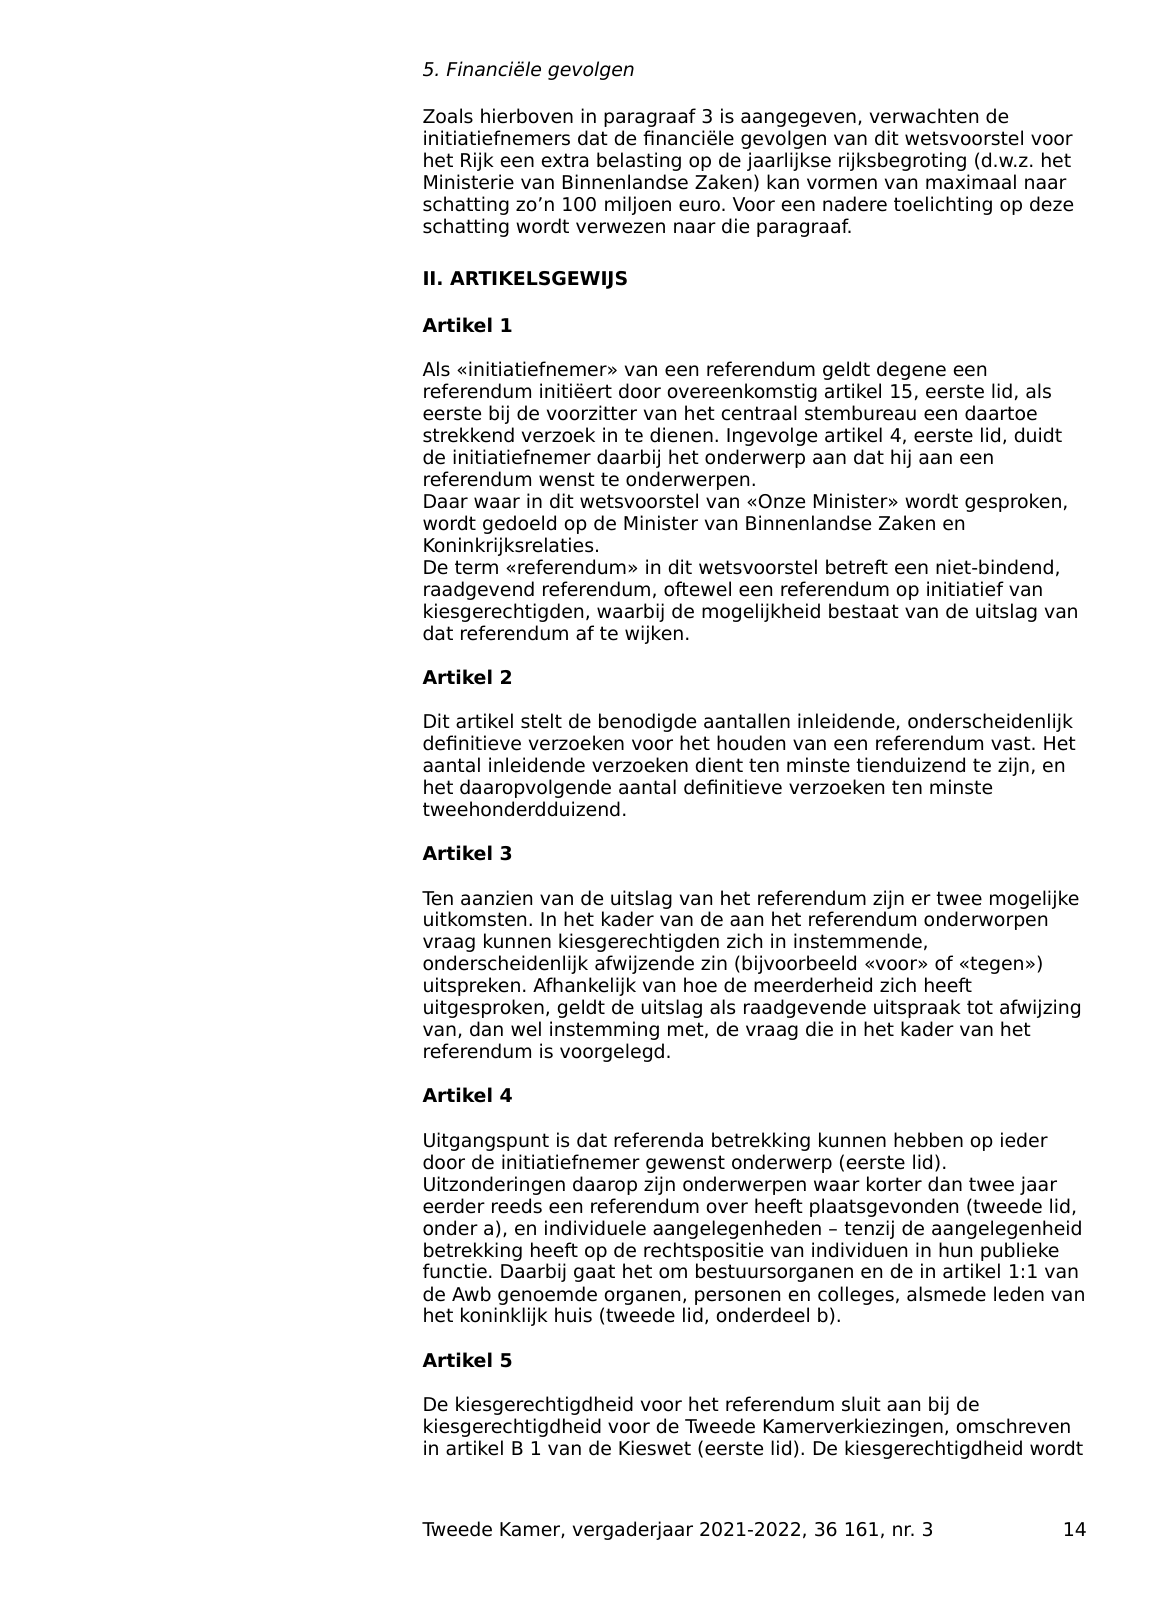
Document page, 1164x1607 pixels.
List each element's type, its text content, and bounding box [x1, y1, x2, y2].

subtitle Artikel 4 [422, 1085, 1087, 1107]
subtitle II. ARTIKELSGEWIJS [422, 268, 1087, 290]
text Zoals hierboven in paragraaf 3 is aangegeven, verwachten de initiatiefnemers dat de financiële gevolgen van dit wetsvoorstel voor het Rijk een extra belasting op de jaarlijkse rijksbegroting (d.w.z. het Ministerie van Binnenlandse Zaken) kan vormen van maximaal naar schatting zo’n 100 miljoen euro. Voor een nadere toelichting op deze schatting wordt verwezen naar die paragraaf. [422, 106, 1087, 238]
text Daar waar in dit wetsvoorstel van «Onze Minister» wordt gesproken, wordt gedoeld op de Minister van Binnenlandse Zaken en Koninkrijksrelaties. [422, 491, 1087, 557]
subtitle 5. Financiële gevolgen [422, 59, 1087, 81]
text Uitgangspunt is dat referenda betrekking kunnen hebben op ieder door de initiatiefnemer gewenst onderwerp (eerste lid). Uitzonderingen daarop zijn onderwerpen waar korter dan twee jaar eerder reeds een referendum over heeft plaatsgevonden (tweede lid, onder a), en individuele aangelegenheden – tenzij de aangelegenheid betrekking heeft op de rechtspositie van individuen in hun publieke functie. Daarbij gaat het om bestuursorganen en de in artikel 1:1 van de Awb genoemde organen, personen en colleges, alsmede leden van het koninklijk huis (tweede lid, onderdeel b). [422, 1129, 1087, 1327]
text Als «initiatiefnemer» van een referendum geldt degene een referendum initiëert door overeenkomstig artikel 15, eerste lid, als eerste bij de voorzitter van het centraal stembureau een daartoe strekkend verzoek in te dienen. Ingevolge artikel 4, eerste lid, duidt de initiatiefnemer daarbij het onderwerp aan dat hij aan een referendum wenst te onderwerpen. [422, 359, 1087, 491]
subtitle Artikel 3 [422, 843, 1087, 865]
subtitle Artikel 2 [422, 667, 1087, 689]
text De kiesgerechtigdheid voor het referendum sluit aan bij de kiesgerechtigdheid voor de Tweede Kamerverkiezingen, omschreven in artikel B 1 van de Kieswet (eerste lid). De kiesgerechtigdheid wordt [422, 1394, 1087, 1460]
subtitle Artikel 5 [422, 1349, 1087, 1372]
subtitle Artikel 1 [422, 315, 1087, 337]
text Ten aanzien van de uitslag van het referendum zijn er twee mogelijke uitkomsten. In het kader van de aan het referendum onderworpen vraag kunnen kiesgerechtigden zich in instemmende, onderscheidenlijk afwijzende zin (bijvoorbeeld «voor» of «tegen») uitspreken. Afhankelijk van hoe de meerderheid zich heeft uitgesproken, geldt de uitslag als raadgevende uitspraak tot afwijzing van, dan wel instemming met, de vraag die in het kader van het referendum is voorgelegd. [422, 887, 1087, 1063]
text De term «referendum» in dit wetsvoorstel betreft een niet-bindend, raadgevend referendum, oftewel een referendum op initiatief van kiesgerechtigden, waarbij de mogelijkheid bestaat van de uitslag van dat referendum af te wijken. [422, 557, 1087, 645]
text Dit artikel stelt de benodigde aantallen inleidende, onderscheidenlijk definitieve verzoeken voor het houden van een referendum vast. Het aantal inleidende verzoeken dient ten minste tienduizend te zijn, en het daaropvolgende aantal definitieve verzoeken ten minste tweehonderdduizend. [422, 711, 1087, 821]
